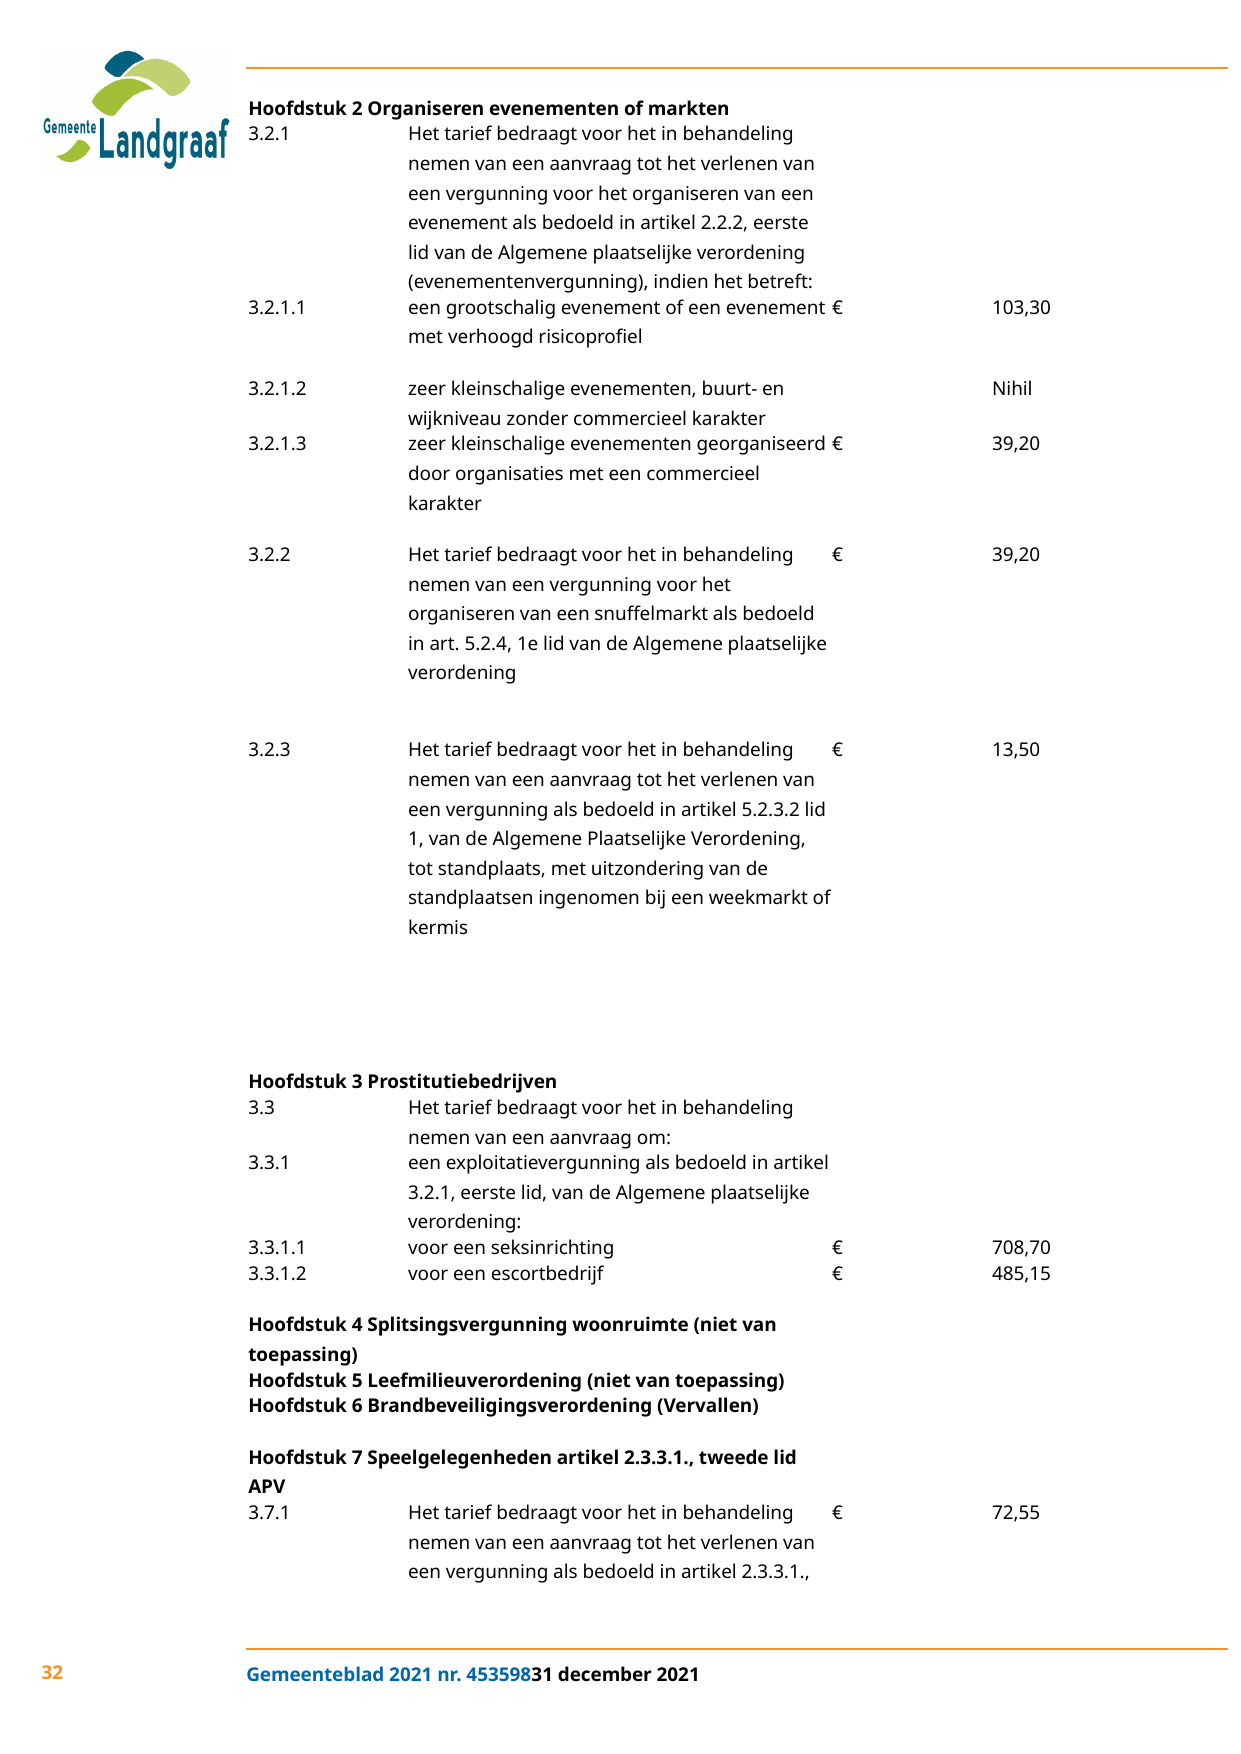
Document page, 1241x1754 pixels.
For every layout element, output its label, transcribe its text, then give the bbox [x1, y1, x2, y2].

table_cell [992, 1286, 1152, 1312]
table_cell [992, 1069, 1152, 1094]
table_cell [832, 1069, 992, 1094]
table_cell Het tarief bedraagt voor het in behandeling nemen van een aanvraag om: [408, 1094, 832, 1149]
table_cell 3.2.1.2 [248, 375, 408, 431]
table_cell [248, 1419, 832, 1444]
table_cell 3.2.2 [248, 541, 408, 685]
table_cell [832, 95, 992, 121]
table_cell [832, 991, 992, 1017]
table_cell [992, 940, 1152, 966]
table_cell Nihil [992, 375, 1152, 431]
table_cell [832, 1150, 992, 1234]
table_cell [992, 1150, 1152, 1234]
table_cell Hoofdstuk 4 Splitsingsvergunning woonruimte (niet van toepassing) [248, 1312, 832, 1367]
table_cell Het tarief bedraagt voor het in behandeling nemen van een vergunning voor het organiseren van een snuffelmarkt als bedoeld in art. 5.2.4, 1e lid van de Algemene plaatselijke verordening [408, 541, 832, 685]
table_cell Het tarief bedraagt voor het in behandeling nemen van een aanvraag tot het verlenen van een vergunning als bedoeld in artikel 5.2.3.2 lid 1, van de Algemene Plaatselijke Verordening, tot standplaats, met uitzondering van de standplaatsen ingenomen bij een weekmarkt of kermis [408, 737, 832, 940]
table_cell [832, 121, 992, 294]
table_cell Het tarief bedraagt voor het in behandeling nemen van een aanvraag tot het verlenen van een vergunning voor het organiseren van een evenement als bedoeld in artikel 2.2.2, eerste lid van de Algemene plaatselijke verordening (evenementenvergunning), indien het betreft: [408, 121, 832, 294]
table_cell 3.3.1.1 [248, 1235, 408, 1260]
table_cell Het tarief bedraagt voor het in behandeling nemen van een aanvraag tot het verlenen van een vergunning als bedoeld in artikel 2.3.3.1., [408, 1500, 832, 1584]
table_cell [992, 966, 1152, 991]
table_cell 103,30 [992, 294, 1152, 349]
table_cell een grootschalig evenement of een evenement met verhoogd risicoprofiel [408, 294, 832, 349]
table_cell [992, 1017, 1152, 1043]
table_cell [248, 515, 408, 541]
table_cell [248, 1286, 408, 1312]
table_cell [248, 1017, 408, 1043]
table_cell € [832, 294, 992, 349]
table_cell 708,70 [992, 1235, 1152, 1260]
table_cell [408, 711, 832, 737]
table_cell € [832, 1260, 992, 1286]
table_cell € [832, 541, 992, 685]
table_cell [832, 375, 992, 431]
table_cell [832, 1419, 992, 1444]
table_cell Hoofdstuk 7 Speelgelegenheden artikel 2.3.3.1., tweede lid APV [248, 1444, 832, 1499]
table_cell 3.7.1 [248, 1500, 408, 1584]
table_cell 3.3.1 [248, 1150, 408, 1234]
table_cell [408, 940, 832, 966]
table_cell € [832, 737, 992, 940]
table_cell [832, 1286, 992, 1312]
table_cell € [832, 431, 992, 515]
table_cell 3.3.1.2 [248, 1260, 408, 1286]
table_cell [832, 966, 992, 991]
table_cell 3.2.3 [248, 737, 408, 940]
table_cell [408, 1286, 832, 1312]
table_cell € [832, 1235, 992, 1260]
table_cell voor een escortbedrijf [408, 1260, 832, 1286]
picture [41, 47, 231, 172]
table_cell voor een seksinrichting [408, 1235, 832, 1260]
table_cell [992, 711, 1152, 737]
table_cell [408, 685, 832, 711]
table_cell [992, 1393, 1152, 1418]
table_cell 3.2.1 [248, 121, 408, 294]
table_cell [832, 1367, 992, 1393]
table_cell 485,15 [992, 1260, 1152, 1286]
table_cell [832, 350, 992, 375]
table_cell [992, 991, 1152, 1017]
table_cell een exploitatievergunning als bedoeld in artikel 3.2.1, eerste lid, van de Algemene plaatselijke verordening: [408, 1150, 832, 1234]
table_cell [832, 1043, 992, 1068]
table_cell [992, 1444, 1152, 1499]
table_cell [992, 685, 1152, 711]
table_cell 39,20 [992, 431, 1152, 515]
table_cell [832, 1312, 992, 1367]
table_cell 3.2.1.3 [248, 431, 408, 515]
table_cell Hoofdstuk 5 Leefmilieuverordening (niet van toepassing) [248, 1367, 832, 1393]
table_cell zeer kleinschalige evenementen georganiseerd door organisaties met een commercieel karakter [408, 431, 832, 515]
table_cell [832, 685, 992, 711]
table_cell [832, 1017, 992, 1043]
table_cell [832, 1393, 992, 1418]
table_cell [992, 1043, 1152, 1068]
table_cell 72,55 [992, 1500, 1152, 1584]
table_cell [992, 515, 1152, 541]
table_cell 39,20 [992, 541, 1152, 685]
table_cell [832, 940, 992, 966]
table_cell [248, 1043, 408, 1068]
table_cell [408, 515, 832, 541]
table_cell [832, 711, 992, 737]
table_cell 3.3 [248, 1094, 408, 1149]
table_cell Hoofdstuk 3 Prostitutiebedrijven [248, 1069, 832, 1094]
table_cell [408, 991, 832, 1017]
table_cell 3.2.1.1 [248, 294, 408, 349]
table_cell Hoofdstuk 6 Brandbeveiligingsverordening (Vervallen) [248, 1393, 832, 1418]
table_cell [408, 350, 832, 375]
table_cell zeer kleinschalige evenementen, buurt- en wijkniveau zonder commercieel karakter [408, 375, 832, 431]
table_cell [248, 685, 408, 711]
table_cell [248, 940, 408, 966]
table_cell [832, 1444, 992, 1499]
table_cell [992, 1419, 1152, 1444]
table_cell [992, 1312, 1152, 1367]
table_cell [408, 966, 832, 991]
table_cell [992, 95, 1152, 121]
table_cell [408, 1017, 832, 1043]
table_cell [992, 1367, 1152, 1393]
table_cell [832, 515, 992, 541]
table_cell € [832, 1500, 992, 1584]
table_cell [248, 711, 408, 737]
table_cell [832, 1094, 992, 1149]
table_cell 13,50 [992, 737, 1152, 940]
table_cell Hoofdstuk 2 Organiseren evenementen of markten [248, 95, 832, 121]
table_cell [992, 121, 1152, 294]
table_cell [248, 350, 408, 375]
table_cell [992, 350, 1152, 375]
table_cell [248, 966, 408, 991]
table_cell [992, 1094, 1152, 1149]
table_cell [248, 991, 408, 1017]
table_cell [408, 1043, 832, 1068]
